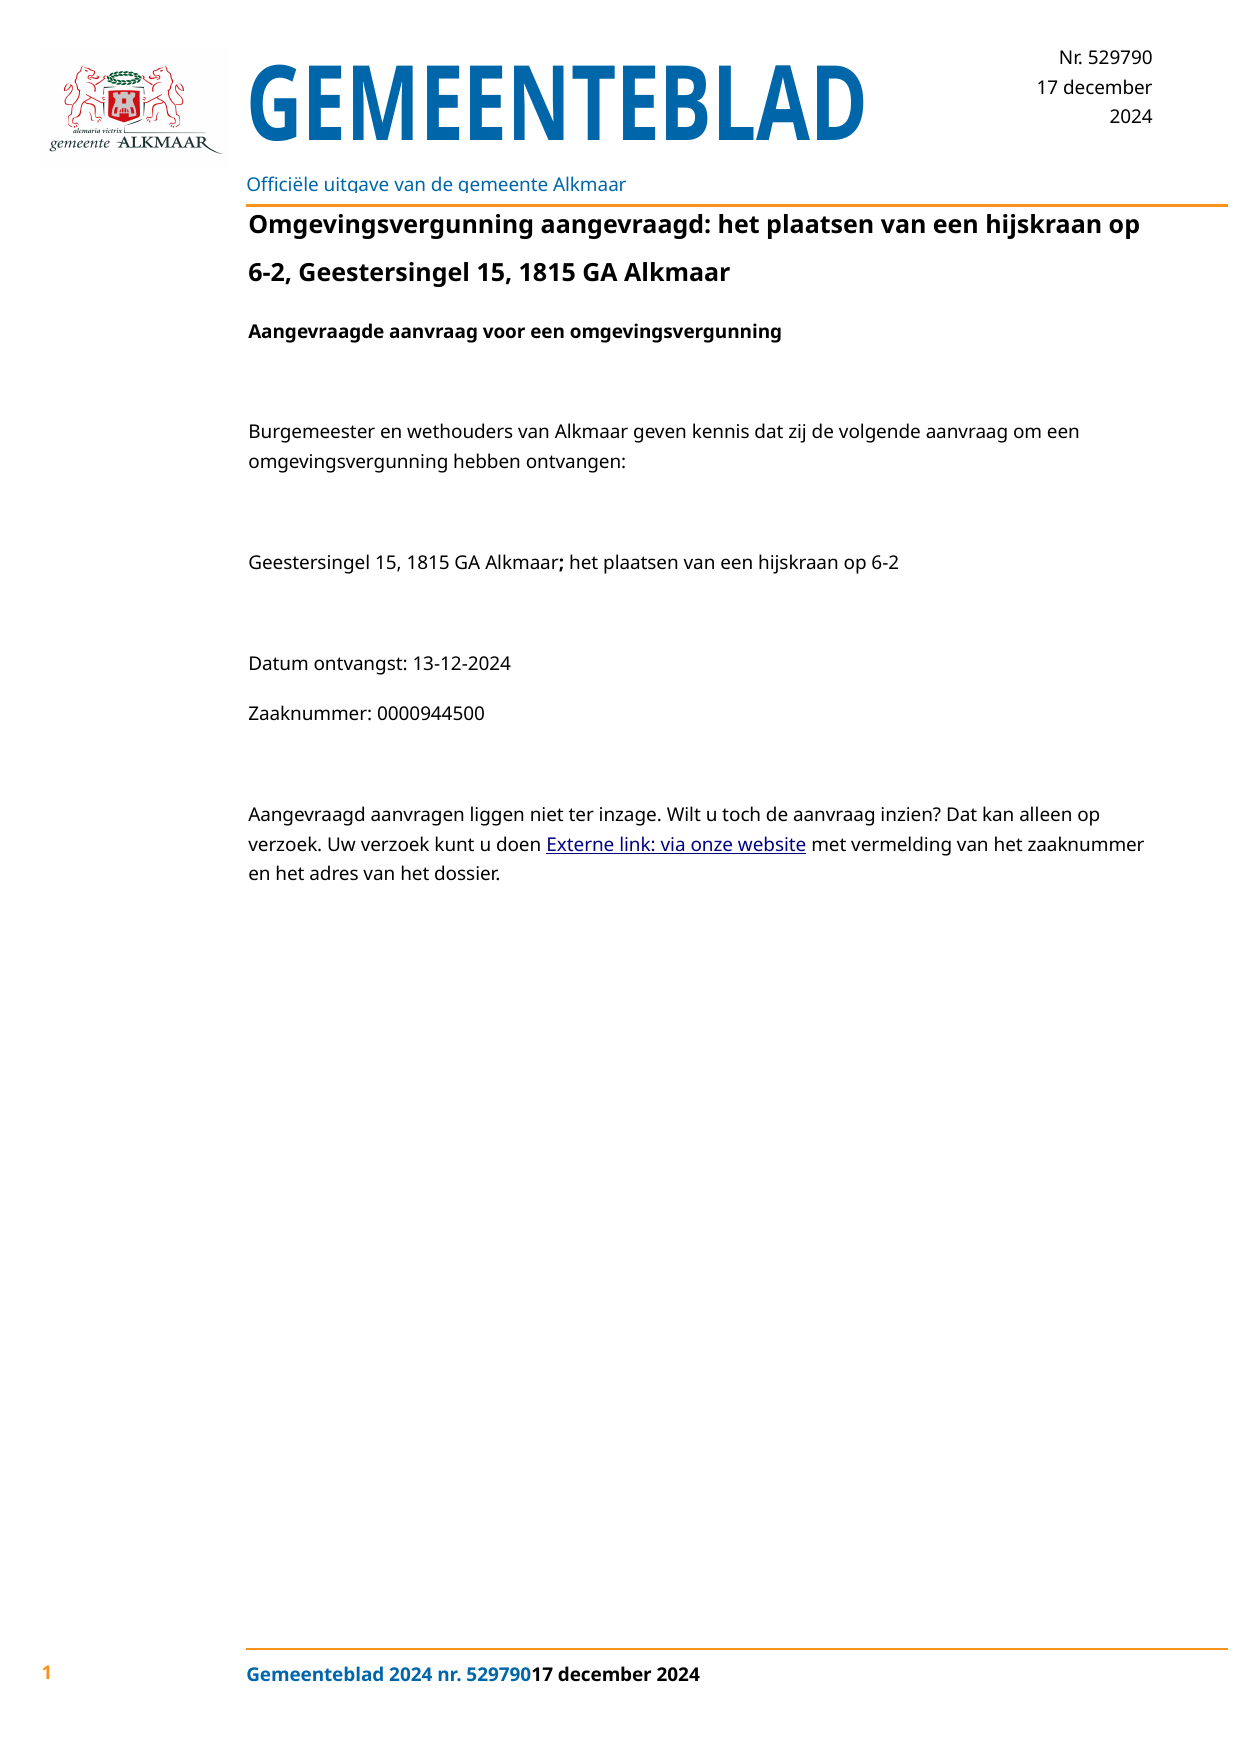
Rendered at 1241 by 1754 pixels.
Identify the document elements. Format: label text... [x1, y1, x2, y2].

text Zaaknummer: 0000944500 [248, 700, 1152, 726]
text Aangevraagde aanvraag voor een omgevingsvergunning [248, 318, 1152, 344]
text Aangevraagd aanvragen liggen niet ter inzage. Wilt u toch de aanvraag inzien? Dat kan alleen op verzoek. Uw verzoek kunt u doen Externe link: via onze website met vermelding van het zaaknummer en het adres van het dossier. [248, 801, 1152, 886]
text Datum ontvangst: 13-12-2024 [248, 650, 1152, 676]
picture [41, 47, 231, 172]
text Omgevingsvergunning aangevraagd: het plaatsen van een hijskraan op 6-2, Geestersingel 15, 1815 GA Alkmaar [248, 207, 1152, 288]
text Geestersingel 15, 1815 GA Alkmaar; het plaatsen van een hijskraan op 6-2 [248, 549, 1152, 575]
text Burgemeester en wethouders van Alkmaar geven kennis dat zij de volgende aanvraag om een omgevingsvergunning hebben ontvangen: [248, 419, 1152, 474]
